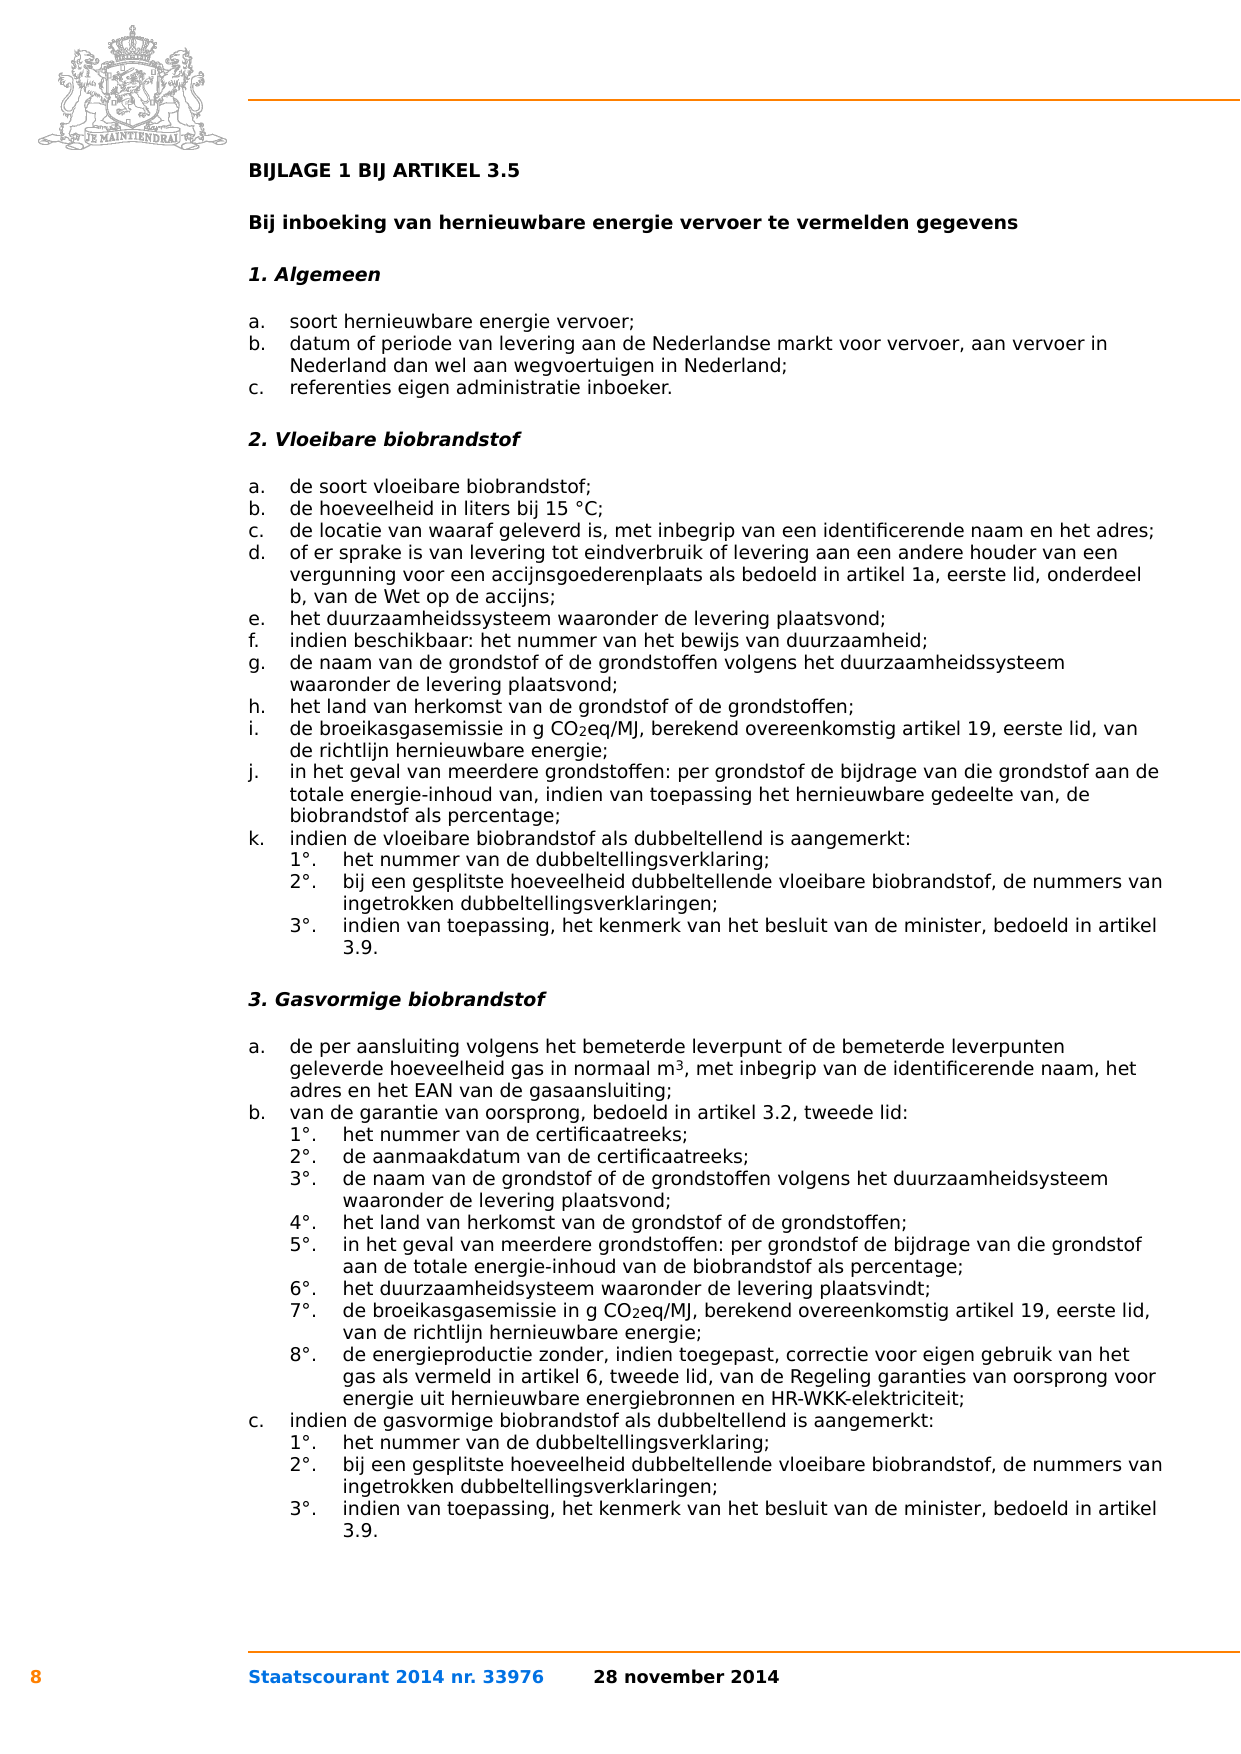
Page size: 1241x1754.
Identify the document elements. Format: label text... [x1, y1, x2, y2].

text c. de locatie van waaraf geleverd is, met inbegrip van een identificerende naam en het adres; [248, 520, 1163, 542]
subtitle 3. Gasvormige biobrandstof [248, 989, 1163, 1011]
text a. soort hernieuwbare energie vervoer; [248, 311, 1163, 333]
text 2°. de aanmaakdatum van de certificaatreeks; [289, 1146, 1163, 1168]
text 1°. het nummer van de certificaatreeks; [289, 1124, 1163, 1146]
subtitle BIJLAGE 1 BIJ ARTIKEL 3.5 [248, 160, 1163, 182]
text 3°. indien van toepassing, het kenmerk van het besluit van de minister, bedoeld in artikel 3.9. [289, 1498, 1163, 1542]
text 3°. indien van toepassing, het kenmerk van het besluit van de minister, bedoeld in artikel 3.9. [289, 915, 1163, 959]
picture [38, 25, 227, 150]
text a. de soort vloeibare biobrandstof; [248, 476, 1163, 498]
text 1°. het nummer van de dubbeltellingsverklaring; [289, 1432, 1163, 1454]
text 8°. de energieproductie zonder, indien toegepast, correctie voor eigen gebruik van het gas als vermeld in artikel 6, tweede lid, van de Regeling garanties van oorsprong voor energie uit hernieuwbare energiebronnen en HR-WKK-elektriciteit; [289, 1344, 1163, 1410]
text h. het land van herkomst van de grondstof of de grondstoffen; [248, 696, 1163, 717]
text b. de hoeveelheid in liters bij 15 °C; [248, 498, 1163, 520]
text 2°. bij een gesplitste hoeveelheid dubbeltellende vloeibare biobrandstof, de nummers van ingetrokken dubbeltellingsverklaringen; [289, 1454, 1163, 1498]
text 1°. het nummer van de dubbeltellingsverklaring; [289, 849, 1163, 871]
text c. referenties eigen administratie inboeker. [248, 377, 1163, 399]
subtitle Bij inboeking van hernieuwbare energie vervoer te vermelden gegevens [248, 212, 1163, 234]
subtitle 1. Algemeen [248, 264, 1163, 286]
text 7°. de broeikasgasemissie in g CO2eq/MJ, berekend overeenkomstig artikel 19, eerste lid, van de richtlijn hernieuwbare energie; [289, 1300, 1163, 1344]
text i. de broeikasgasemissie in g CO2eq/MJ, berekend overeenkomstig artikel 19, eerste lid, van de richtlijn hernieuwbare energie; [248, 717, 1163, 761]
subtitle 2. Vloeibare biobrandstof [248, 429, 1163, 451]
text b. van de garantie van oorsprong, bedoeld in artikel 3.2, tweede lid: [248, 1102, 1163, 1124]
text e. het duurzaamheidssysteem waaronder de levering plaatsvond; [248, 608, 1163, 629]
text a. de per aansluiting volgens het bemeterde leverpunt of de bemeterde leverpunten geleverde hoeveelheid gas in normaal m3, met inbegrip van de identificerende naam, het adres en het EAN van de gasaansluiting; [248, 1036, 1163, 1102]
text 6°. het duurzaamheidsysteem waaronder de levering plaatsvindt; [289, 1278, 1163, 1300]
text b. datum of periode van levering aan de Nederlandse markt voor vervoer, aan vervoer in Nederland dan wel aan wegvoertuigen in Nederland; [248, 333, 1163, 377]
text 4°. het land van herkomst van de grondstof of de grondstoffen; [289, 1212, 1163, 1234]
text f. indien beschikbaar: het nummer van het bewijs van duurzaamheid; [248, 629, 1163, 652]
text c. indien de gasvormige biobrandstof als dubbeltellend is aangemerkt: [248, 1410, 1163, 1432]
text k. indien de vloeibare biobrandstof als dubbeltellend is aangemerkt: [248, 827, 1163, 849]
text j. in het geval van meerdere grondstoffen: per grondstof de bijdrage van die grondstof aan de totale energie-inhoud van, indien van toepassing het hernieuwbare gedeelte van, de biobrandstof als percentage; [248, 761, 1163, 827]
text d. of er sprake is van levering tot eindverbruik of levering aan een andere houder van een vergunning voor een accijnsgoederenplaats als bedoeld in artikel 1a, eerste lid, onderdeel b, van de Wet op de accijns; [248, 542, 1163, 608]
text 5°. in het geval van meerdere grondstoffen: per grondstof de bijdrage van die grondstof aan de totale energie-inhoud van de biobrandstof als percentage; [289, 1234, 1163, 1278]
text g. de naam van de grondstof of de grondstoffen volgens het duurzaamheidssysteem waaronder de levering plaatsvond; [248, 652, 1163, 696]
text 3°. de naam van de grondstof of de grondstoffen volgens het duurzaamheidsysteem waaronder de levering plaatsvond; [289, 1168, 1163, 1212]
text 2°. bij een gesplitste hoeveelheid dubbeltellende vloeibare biobrandstof, de nummers van ingetrokken dubbeltellingsverklaringen; [289, 871, 1163, 915]
